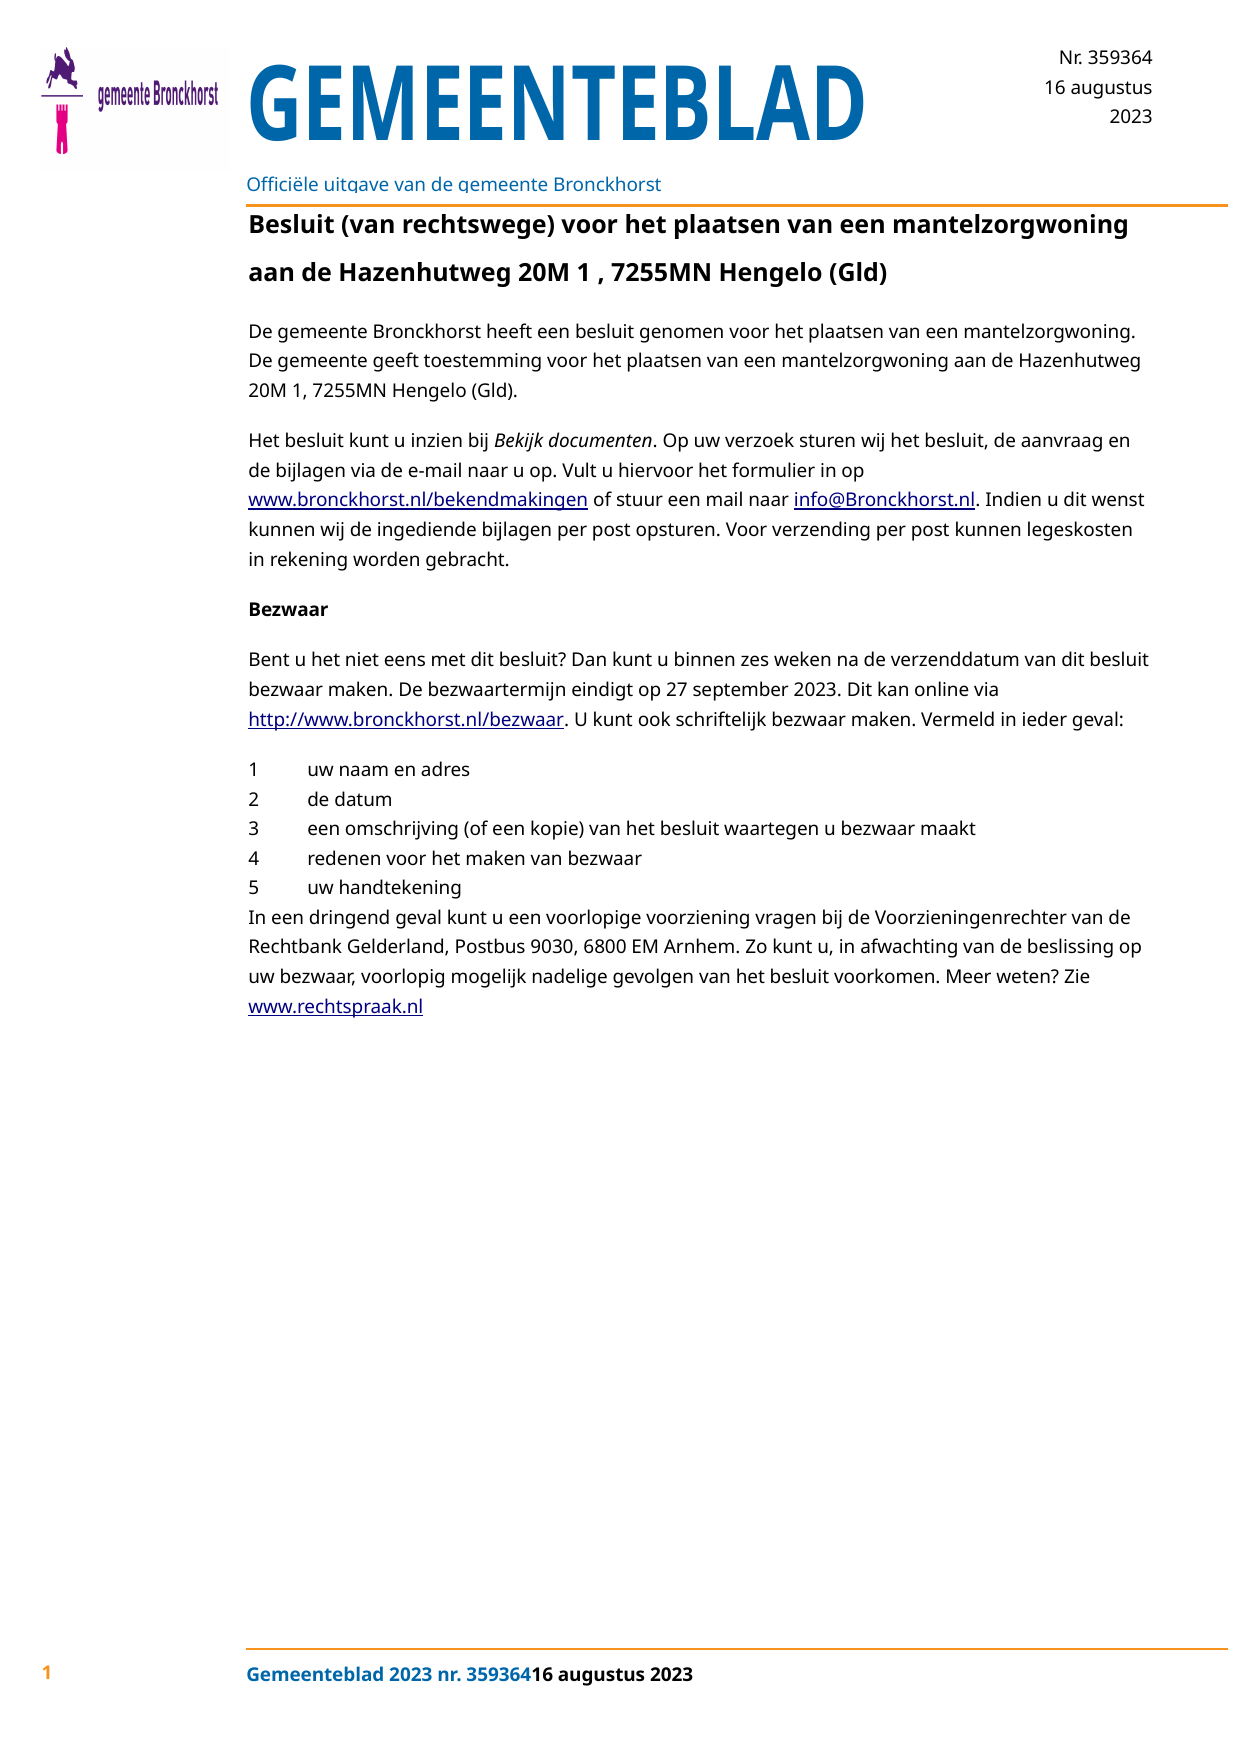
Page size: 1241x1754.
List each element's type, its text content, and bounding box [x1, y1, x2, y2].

text Besluit (van rechtswege) voor het plaatsen van een mantelzorgwoning aan de Hazenhutweg 20M 1 , 7255MN Hengelo (Gld) [248, 207, 1152, 288]
text In een dringend geval kunt u een voorlopige voorziening vragen bij de Voorzieningenrechter van de Rechtbank Gelderland, Postbus 9030, 6800 EM Arnhem. Zo kunt u, in afwachting van de beslissing op uw bezwaar, voorlopig mogelijk nadelige gevolgen van het besluit voorkomen. Meer weten? Zie www.rechtspraak.nl [248, 904, 1152, 1019]
list een omschrijving (of een kopie) van het besluit waartegen u bezwaar maakt [248, 815, 1152, 841]
text Bezwaar [248, 596, 1152, 622]
list redenen voor het maken van bezwaar [248, 845, 1152, 871]
text De gemeente Bronckhorst heeft een besluit genomen voor het plaatsen van een mantelzorgwoning. De gemeente geeft toestemming voor het plaatsen van een mantelzorgwoning aan de Hazenhutweg 20M 1, 7255MN Hengelo (Gld). [248, 318, 1152, 403]
list uw handtekening [248, 874, 1152, 900]
list de datum [248, 786, 1152, 812]
text Bent u het niet eens met dit besluit? Dan kunt u binnen zes weken na de verzenddatum van dit besluit bezwaar maken. De bezwaartermijn eindigt op 27 september 2023. Dit kan online via http://www.bronckhorst.nl/bezwaar. U kunt ook schriftelijk bezwaar maken. Vermeld in ieder geval: [248, 647, 1152, 732]
text Het besluit kunt u inzien bij Bekijk documenten. Op uw verzoek sturen wij het besluit, de aanvraag en de bijlagen via de e-mail naar u op. Vult u hiervoor het formulier in op www.bronckhorst.nl/bekendmakingen of stuur een mail naar info@Bronckhorst.nl. Indien u dit wenst kunnen wij de ingediende bijlagen per post opsturen. Voor verzending per post kunnen legeskosten in rekening worden gebracht. [248, 427, 1152, 572]
list uw naam en adres [248, 756, 1152, 782]
picture [41, 47, 231, 172]
